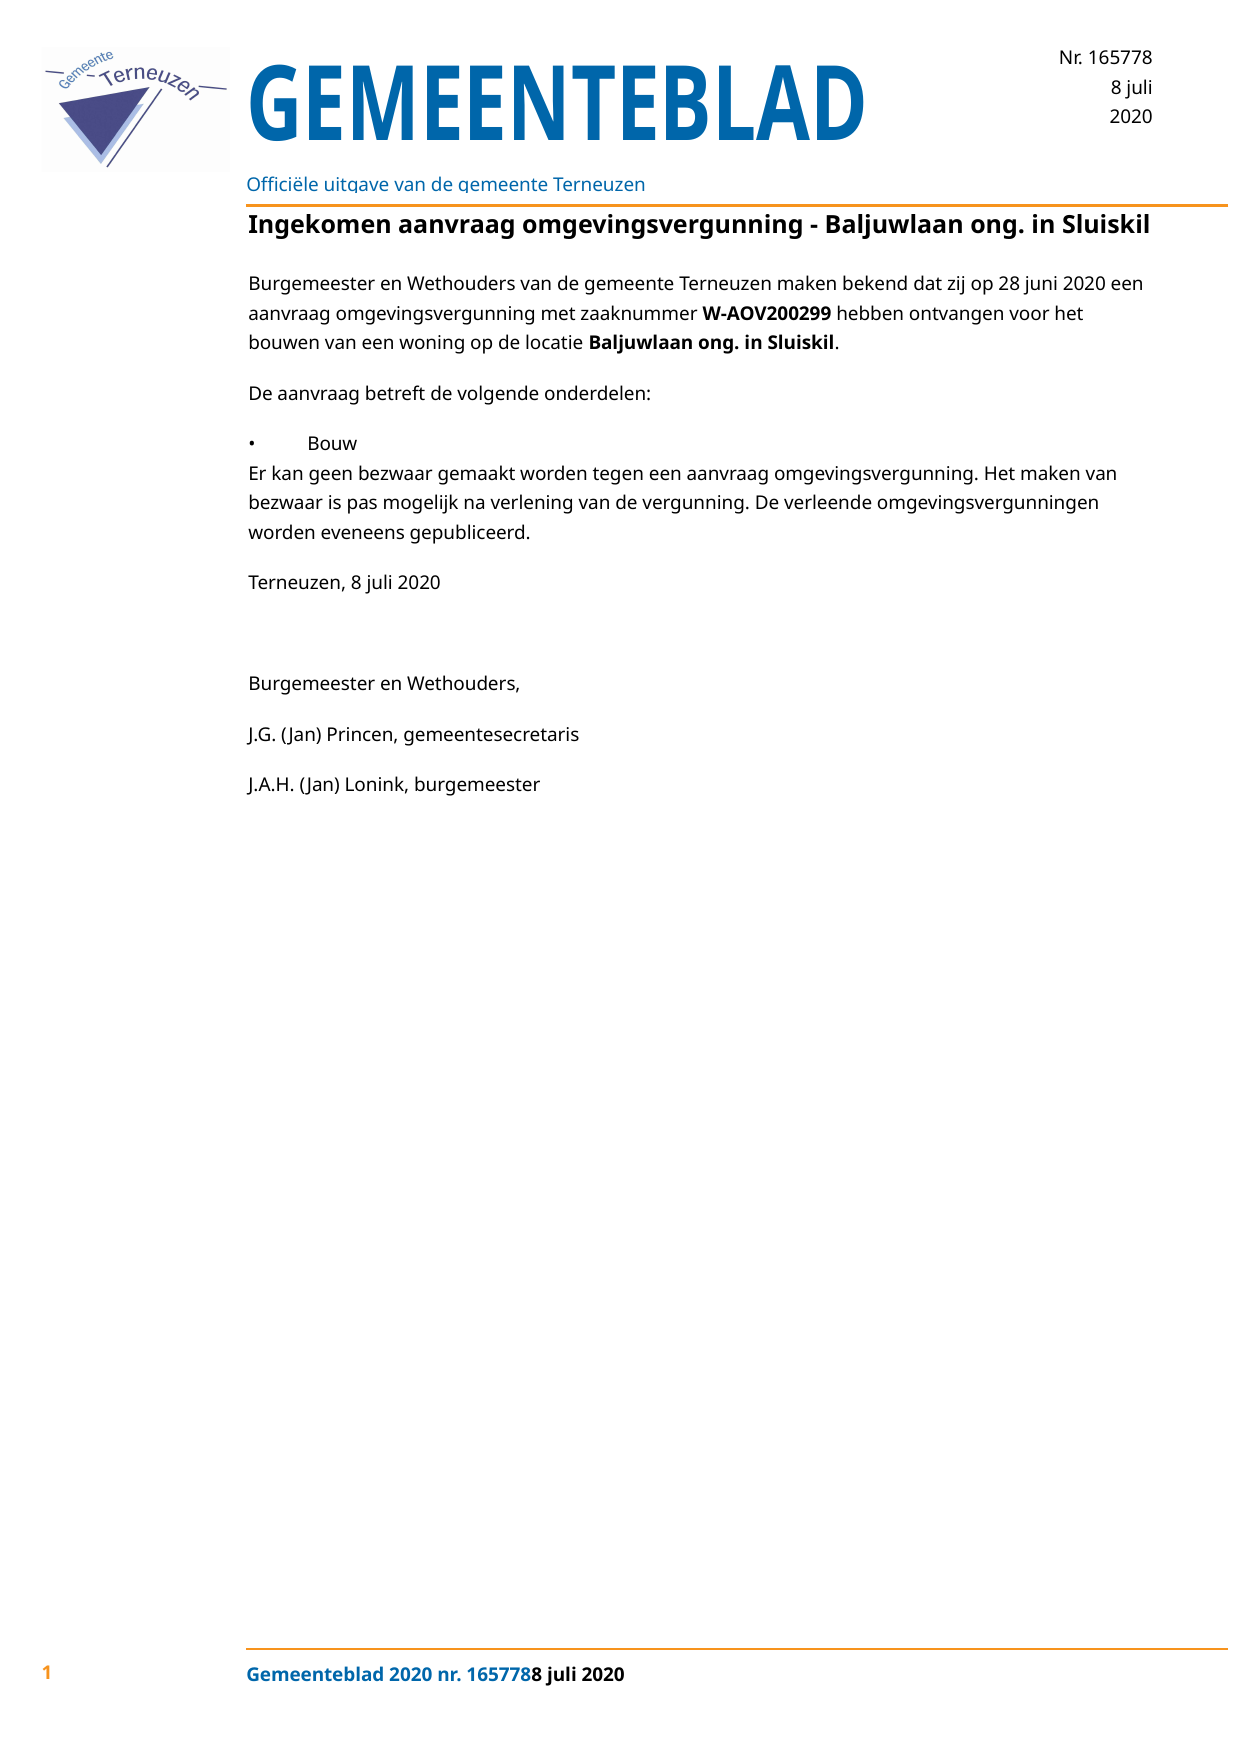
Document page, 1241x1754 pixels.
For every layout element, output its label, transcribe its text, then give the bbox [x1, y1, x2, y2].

text J.A.H. (Jan) Lonink, burgemeester [248, 771, 1152, 797]
text J.G. (Jan) Princen, gemeentesecretaris [248, 721, 1152, 746]
text Ingekomen aanvraag omgevingsvergunning - Baljuwlaan ong. in Sluiskil [248, 207, 1152, 241]
list Bouw [248, 430, 1152, 456]
text Terneuzen, 8 juli 2020 [248, 569, 1152, 595]
text De aanvraag betreft de volgende onderdelen: [248, 380, 1152, 406]
text Er kan geen bezwaar gemaakt worden tegen een aanvraag omgevingsvergunning. Het maken van bezwaar is pas mogelijk na verlening van de vergunning. De verleende omgevingsvergunningen worden eveneens gepubliceerd. [248, 460, 1152, 545]
text Burgemeester en Wethouders, [248, 670, 1152, 696]
text Burgemeester en Wethouders van de gemeente Terneuzen maken bekend dat zij op 28 juni 2020 een aanvraag omgevingsvergunning met zaaknummer W-AOV200299 hebben ontvangen voor het bouwen van een woning op de locatie Baljuwlaan ong. in Sluiskil. [248, 270, 1152, 355]
picture [41, 47, 231, 172]
